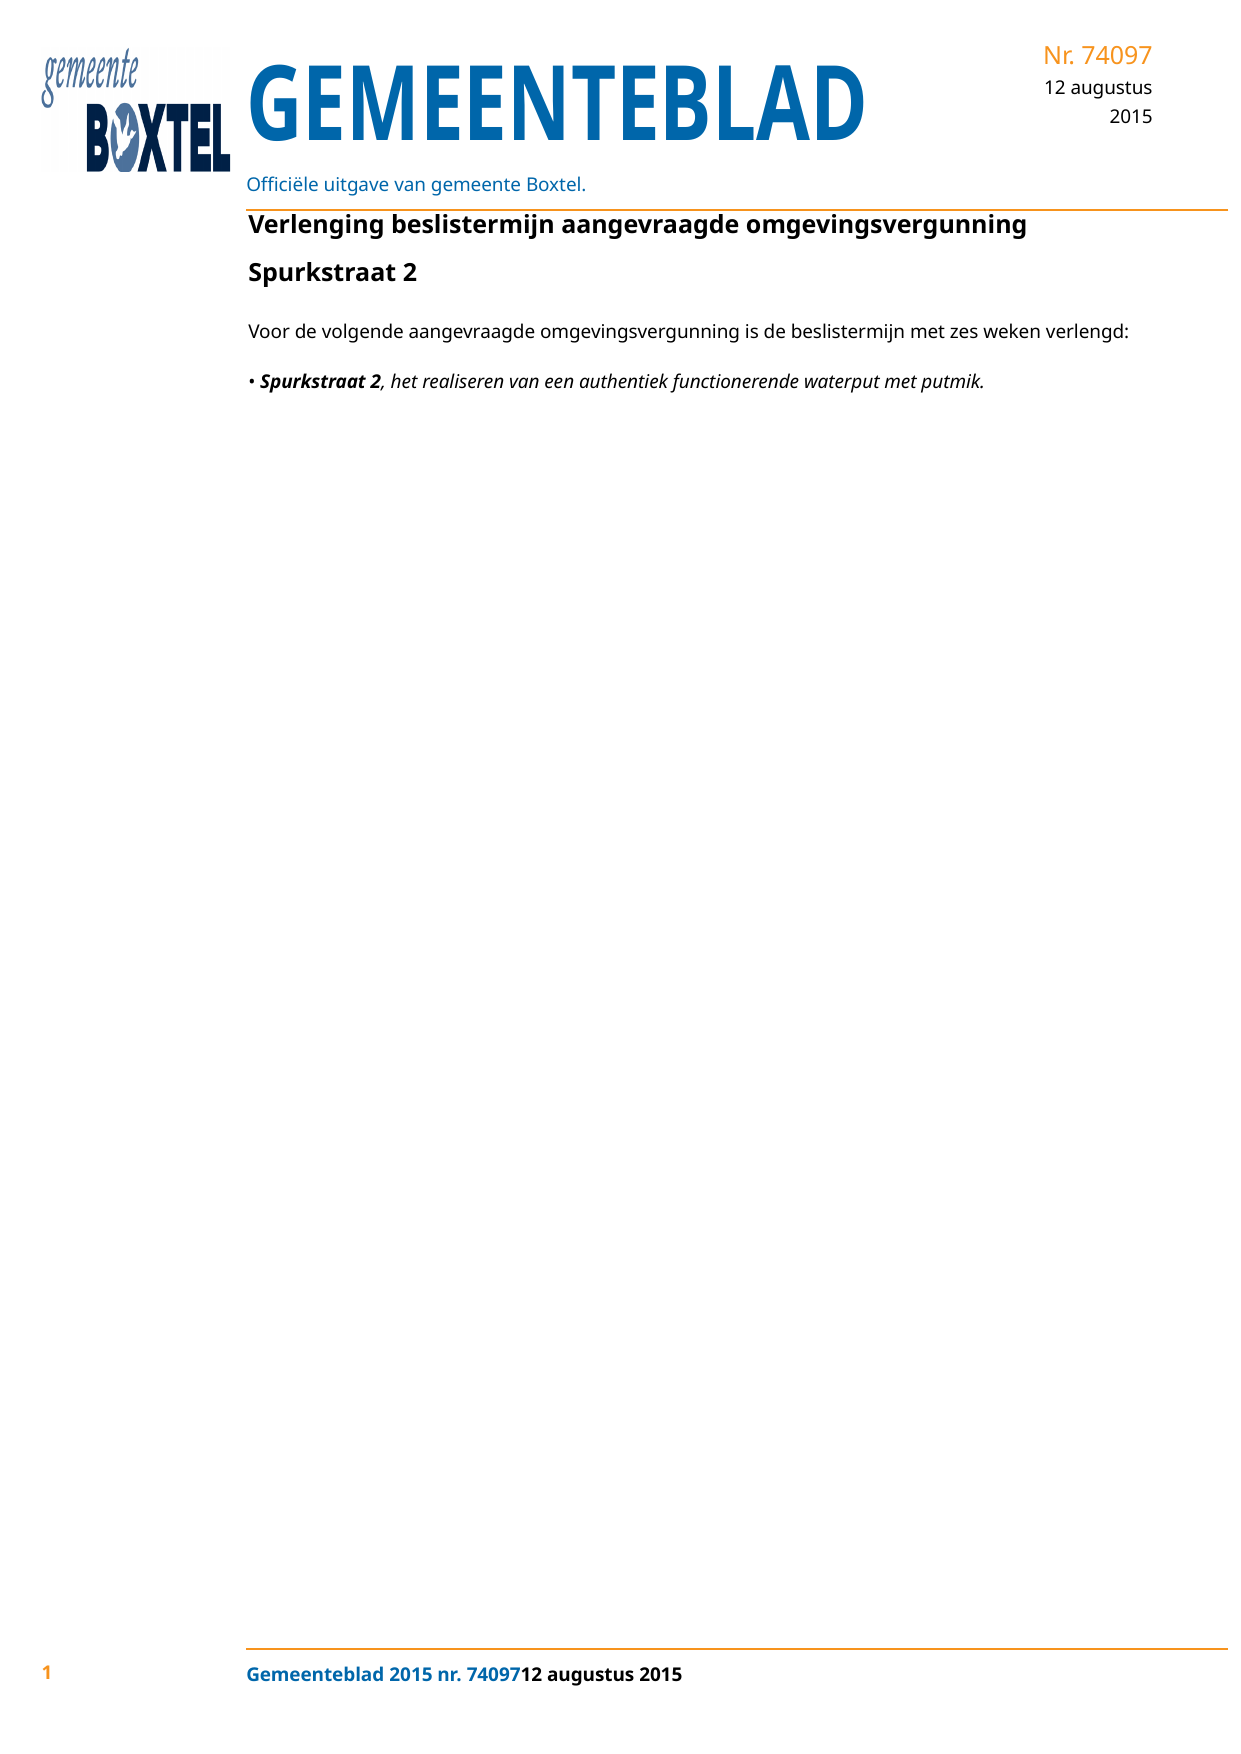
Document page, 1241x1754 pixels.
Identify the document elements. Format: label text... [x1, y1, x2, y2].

picture [41, 47, 231, 172]
text Verlenging beslistermijn aangevraagde omgevingsvergunning Spurkstraat 2 [248, 211, 1152, 288]
text Voor de volgende aangevraagde omgevingsvergunning is de beslistermijn met zes weken verlengd: [248, 318, 1152, 344]
text • Spurkstraat 2, het realiseren van een authentiek functionerende waterput met putmik. [248, 368, 1152, 394]
